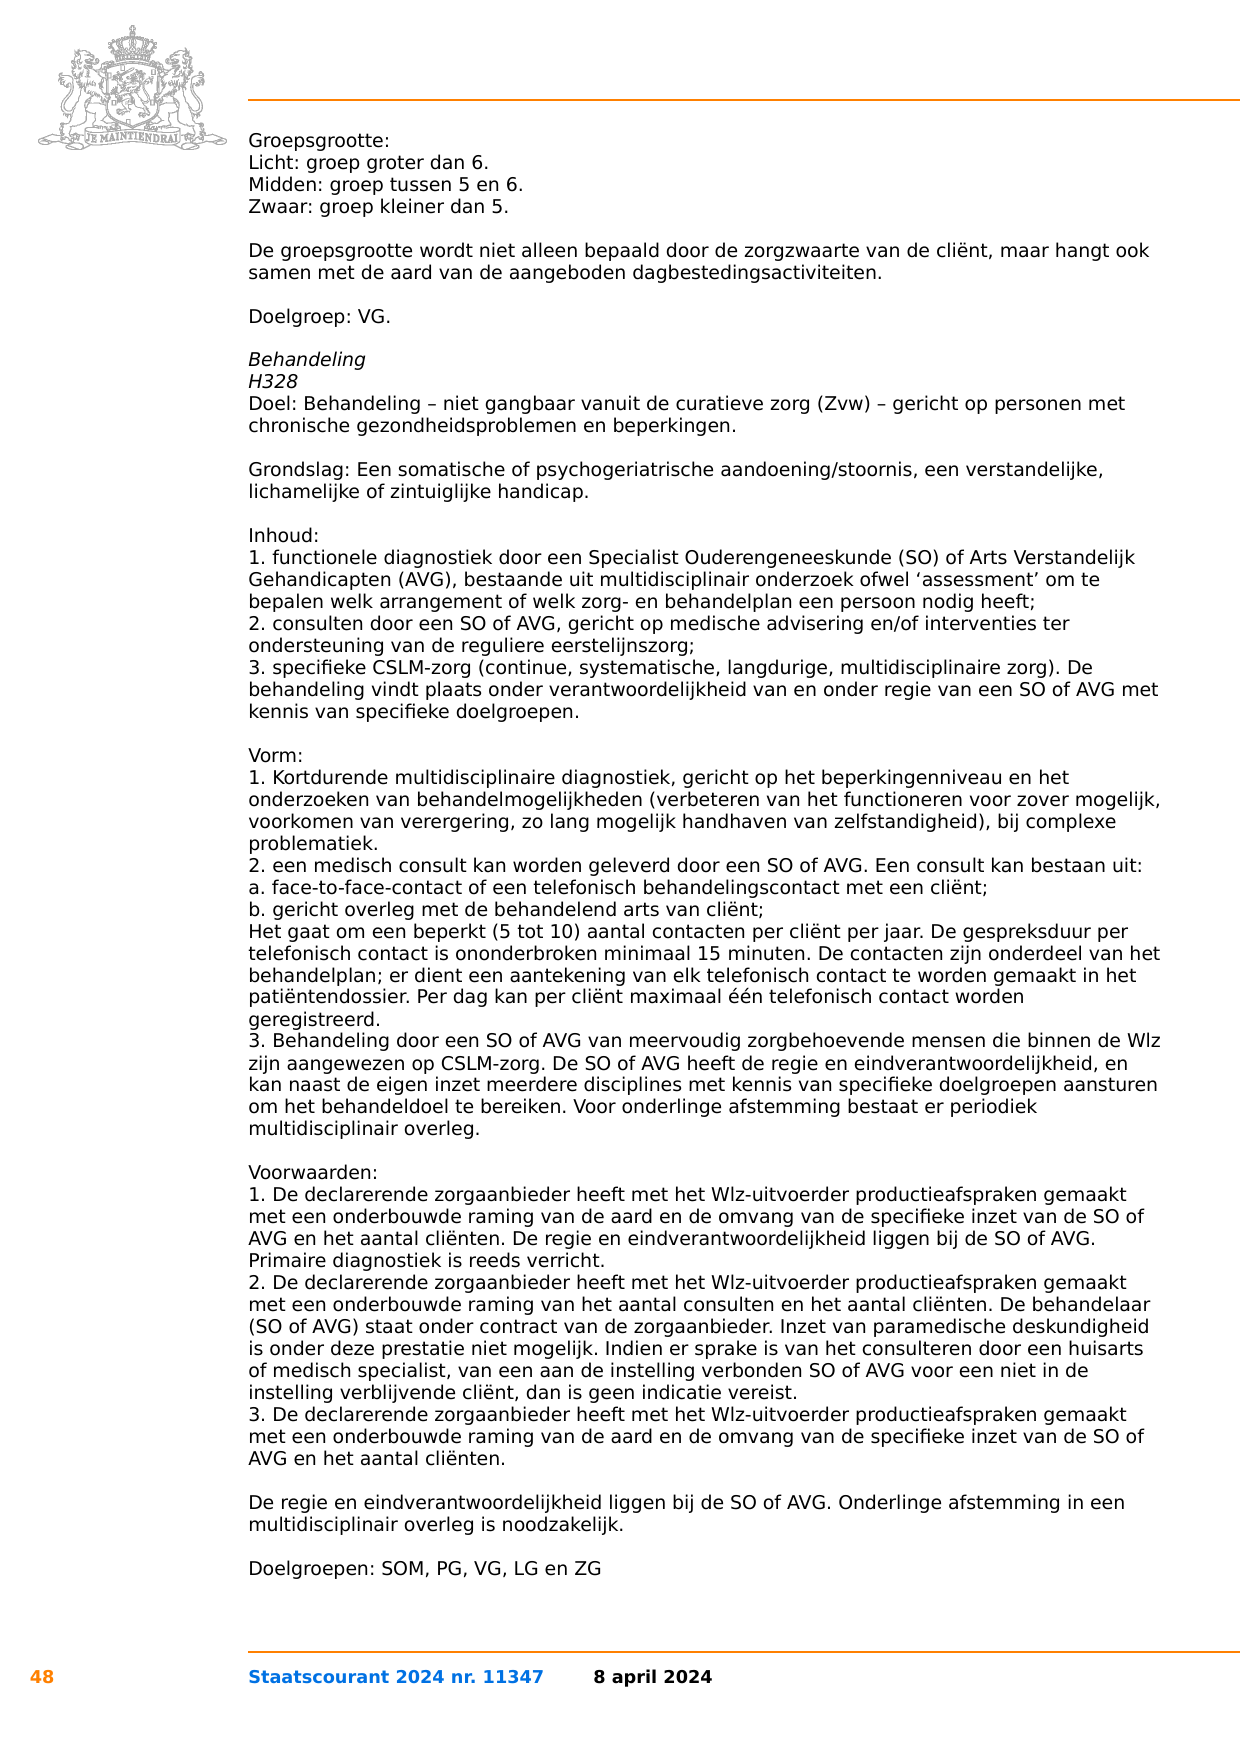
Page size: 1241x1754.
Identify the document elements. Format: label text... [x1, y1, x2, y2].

text Voorwaarden: [248, 1162, 1163, 1184]
text Groepsgrootte: [248, 130, 1163, 152]
text Doel: Behandeling – niet gangbaar vanuit de curatieve zorg (Zvw) – gericht op personen met chronische gezondheidsproblemen en beperkingen. [248, 393, 1163, 437]
text Doelgroep: VG. [248, 306, 1163, 327]
text De regie en eindverantwoordelijkheid liggen bij de SO of AVG. Onderlinge afstemming in een multidisciplinair overleg is noodzakelijk. [248, 1492, 1163, 1536]
text 2. consulten door een SO of AVG, gericht op medische advisering en/of interventies ter ondersteuning van de reguliere eerstelijnszorg; [248, 613, 1163, 657]
text Grondslag: Een somatische of psychogeriatrische aandoening/stoornis, een verstandelijke, lichamelijke of zintuiglijke handicap. [248, 459, 1163, 503]
text Inhoud: [248, 525, 1163, 547]
text a. face-to-face-contact of een telefonisch behandelingscontact met een cliënt; [248, 877, 1163, 898]
text 3. specifieke CSLM-zorg (continue, systematische, langdurige, multidisciplinaire zorg). De behandeling vindt plaats onder verantwoordelijkheid van en onder regie van een SO of AVG met kennis van specifieke doelgroepen. [248, 657, 1163, 723]
text 3. De declarerende zorgaanbieder heeft met het Wlz-uitvoerder productieafspraken gemaakt met een onderbouwde raming van de aard en de omvang van de specifieke inzet van de SO of AVG en het aantal cliënten. [248, 1404, 1163, 1470]
text Zwaar: groep kleiner dan 5. [248, 196, 1163, 218]
text Het gaat om een beperkt (5 tot 10) aantal contacten per cliënt per jaar. De gespreksduur per telefonisch contact is ononderbroken minimaal 15 minuten. De contacten zijn onderdeel van het behandelplan; er dient een aantekening van elk telefonisch contact te worden gemaakt in het patiëntendossier. Per dag kan per cliënt maximaal één telefonisch contact worden geregistreerd. [248, 921, 1163, 1030]
text 1. De declarerende zorgaanbieder heeft met het Wlz-uitvoerder productieafspraken gemaakt met een onderbouwde raming van de aard en de omvang van de specifieke inzet van de SO of AVG en het aantal cliënten. De regie en eindverantwoordelijkheid liggen bij de SO of AVG. Primaire diagnostiek is reeds verricht. [248, 1184, 1163, 1272]
text 2. De declarerende zorgaanbieder heeft met het Wlz-uitvoerder productieafspraken gemaakt met een onderbouwde raming van het aantal consulten en het aantal cliënten. De behandelaar (SO of AVG) staat onder contract van de zorgaanbieder. Inzet van paramedische deskundigheid is onder deze prestatie niet mogelijk. Indien er sprake is van het consulteren door een huisarts of medisch specialist, van een aan de instelling verbonden SO of AVG voor een niet in de instelling verblijvende cliënt, dan is geen indicatie vereist. [248, 1272, 1163, 1404]
text De groepsgrootte wordt niet alleen bepaald door de zorgzwaarte van de cliënt, maar hangt ook samen met de aard van de aangeboden dagbestedingsactiviteiten. [248, 240, 1163, 284]
text Behandeling [248, 349, 1163, 371]
text b. gericht overleg met de behandelend arts van cliënt; [248, 898, 1163, 921]
text 2. een medisch consult kan worden geleverd door een SO of AVG. Een consult kan bestaan uit: [248, 854, 1163, 877]
text 1. functionele diagnostiek door een Specialist Ouderengeneeskunde (SO) of Arts Verstandelijk Gehandicapten (AVG), bestaande uit multidisciplinair onderzoek ofwel ‘assessment’ om te bepalen welk arrangement of welk zorg- en behandelplan een persoon nodig heeft; [248, 547, 1163, 613]
text 3. Behandeling door een SO of AVG van meervoudig zorgbehoevende mensen die binnen de Wlz zijn aangewezen op CSLM-zorg. De SO of AVG heeft de regie en eindverantwoordelijkheid, en kan naast de eigen inzet meerdere disciplines met kennis van specifieke doelgroepen aansturen om het behandeldoel te bereiken. Voor onderlinge afstemming bestaat er periodiek multidisciplinair overleg. [248, 1030, 1163, 1140]
text Vorm: [248, 745, 1163, 767]
text H328 [248, 371, 1163, 393]
picture [38, 25, 227, 150]
text Midden: groep tussen 5 en 6. [248, 174, 1163, 196]
text Licht: groep groter dan 6. [248, 152, 1163, 174]
text Doelgroepen: SOM, PG, VG, LG en ZG [248, 1558, 1163, 1579]
text 1. Kortdurende multidisciplinaire diagnostiek, gericht op het beperkingenniveau en het onderzoeken van behandelmogelijkheden (verbeteren van het functioneren voor zover mogelijk, voorkomen van verergering, zo lang mogelijk handhaven van zelfstandigheid), bij complexe problematiek. [248, 767, 1163, 854]
